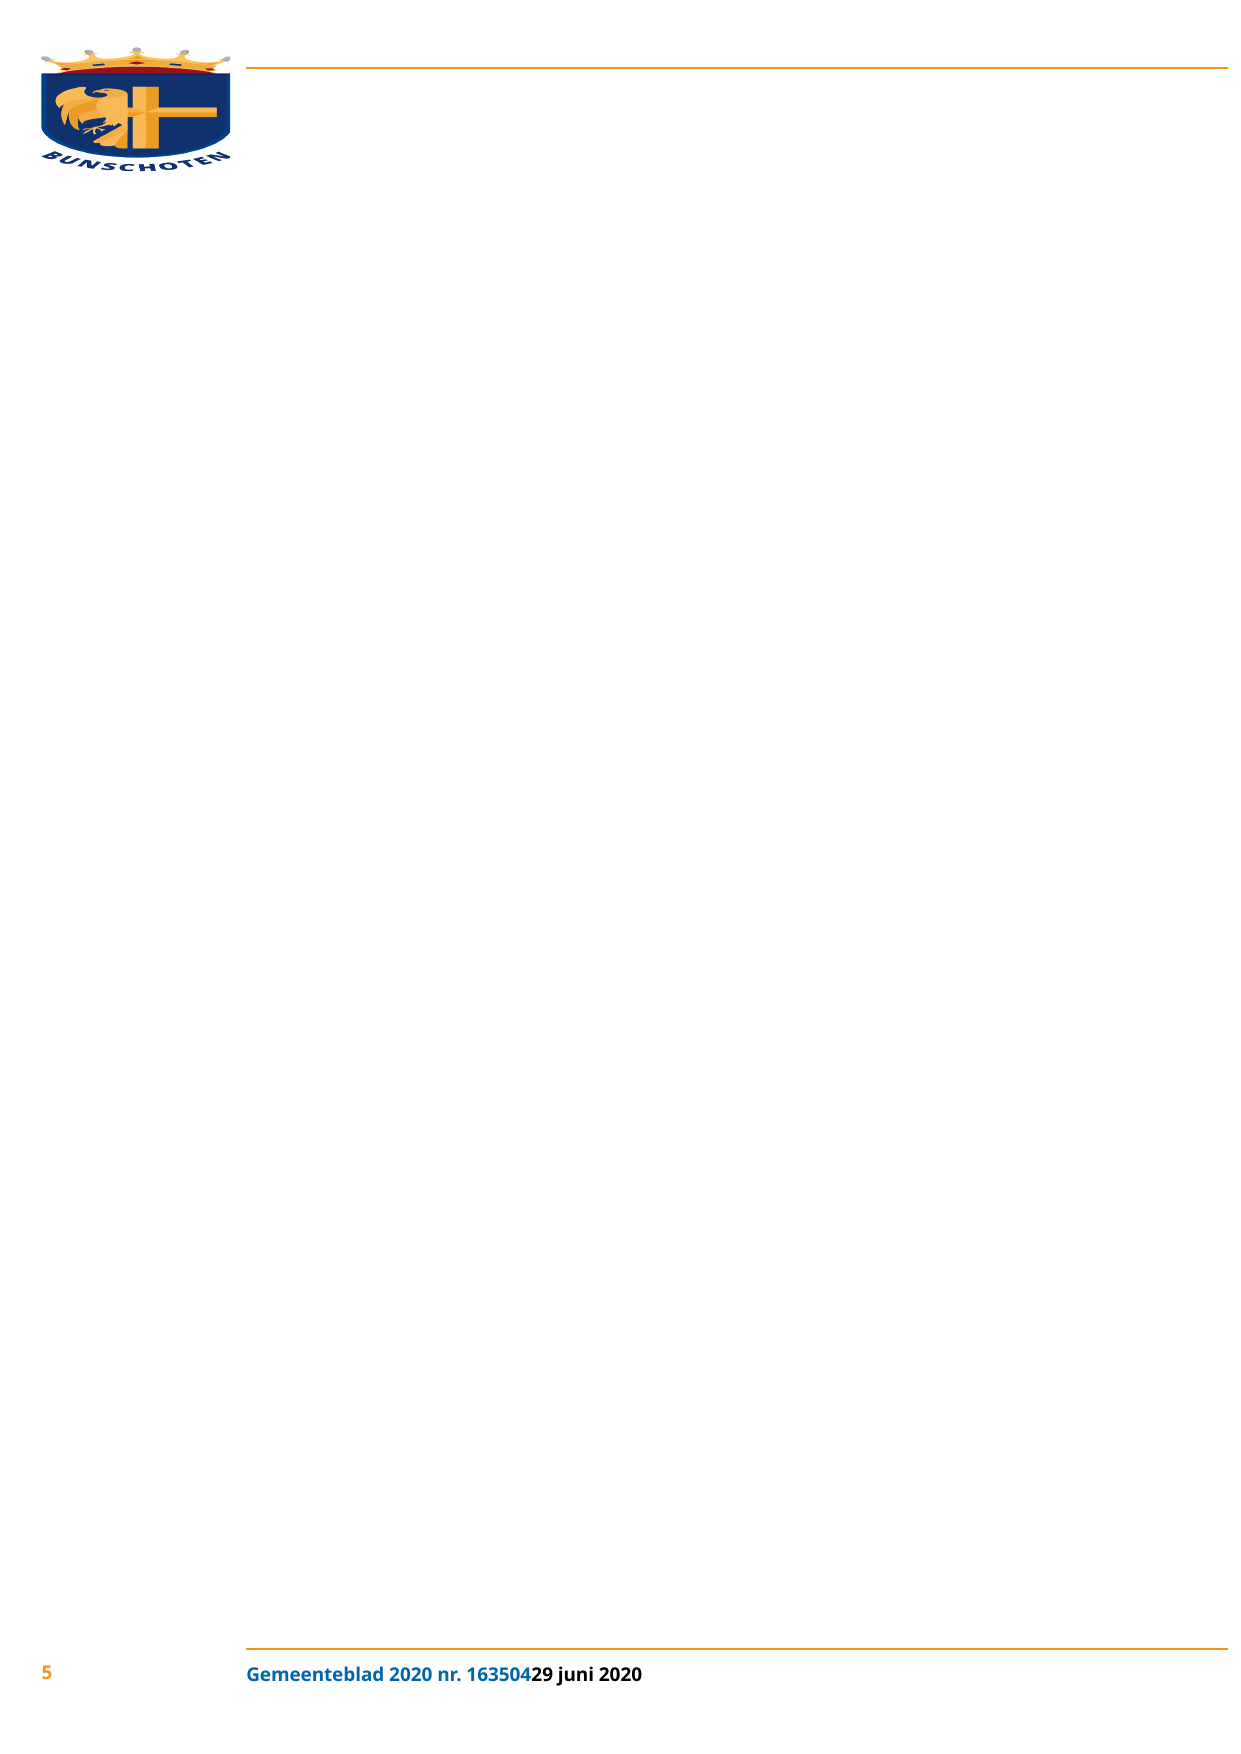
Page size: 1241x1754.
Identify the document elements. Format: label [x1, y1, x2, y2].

picture [41, 47, 231, 172]
